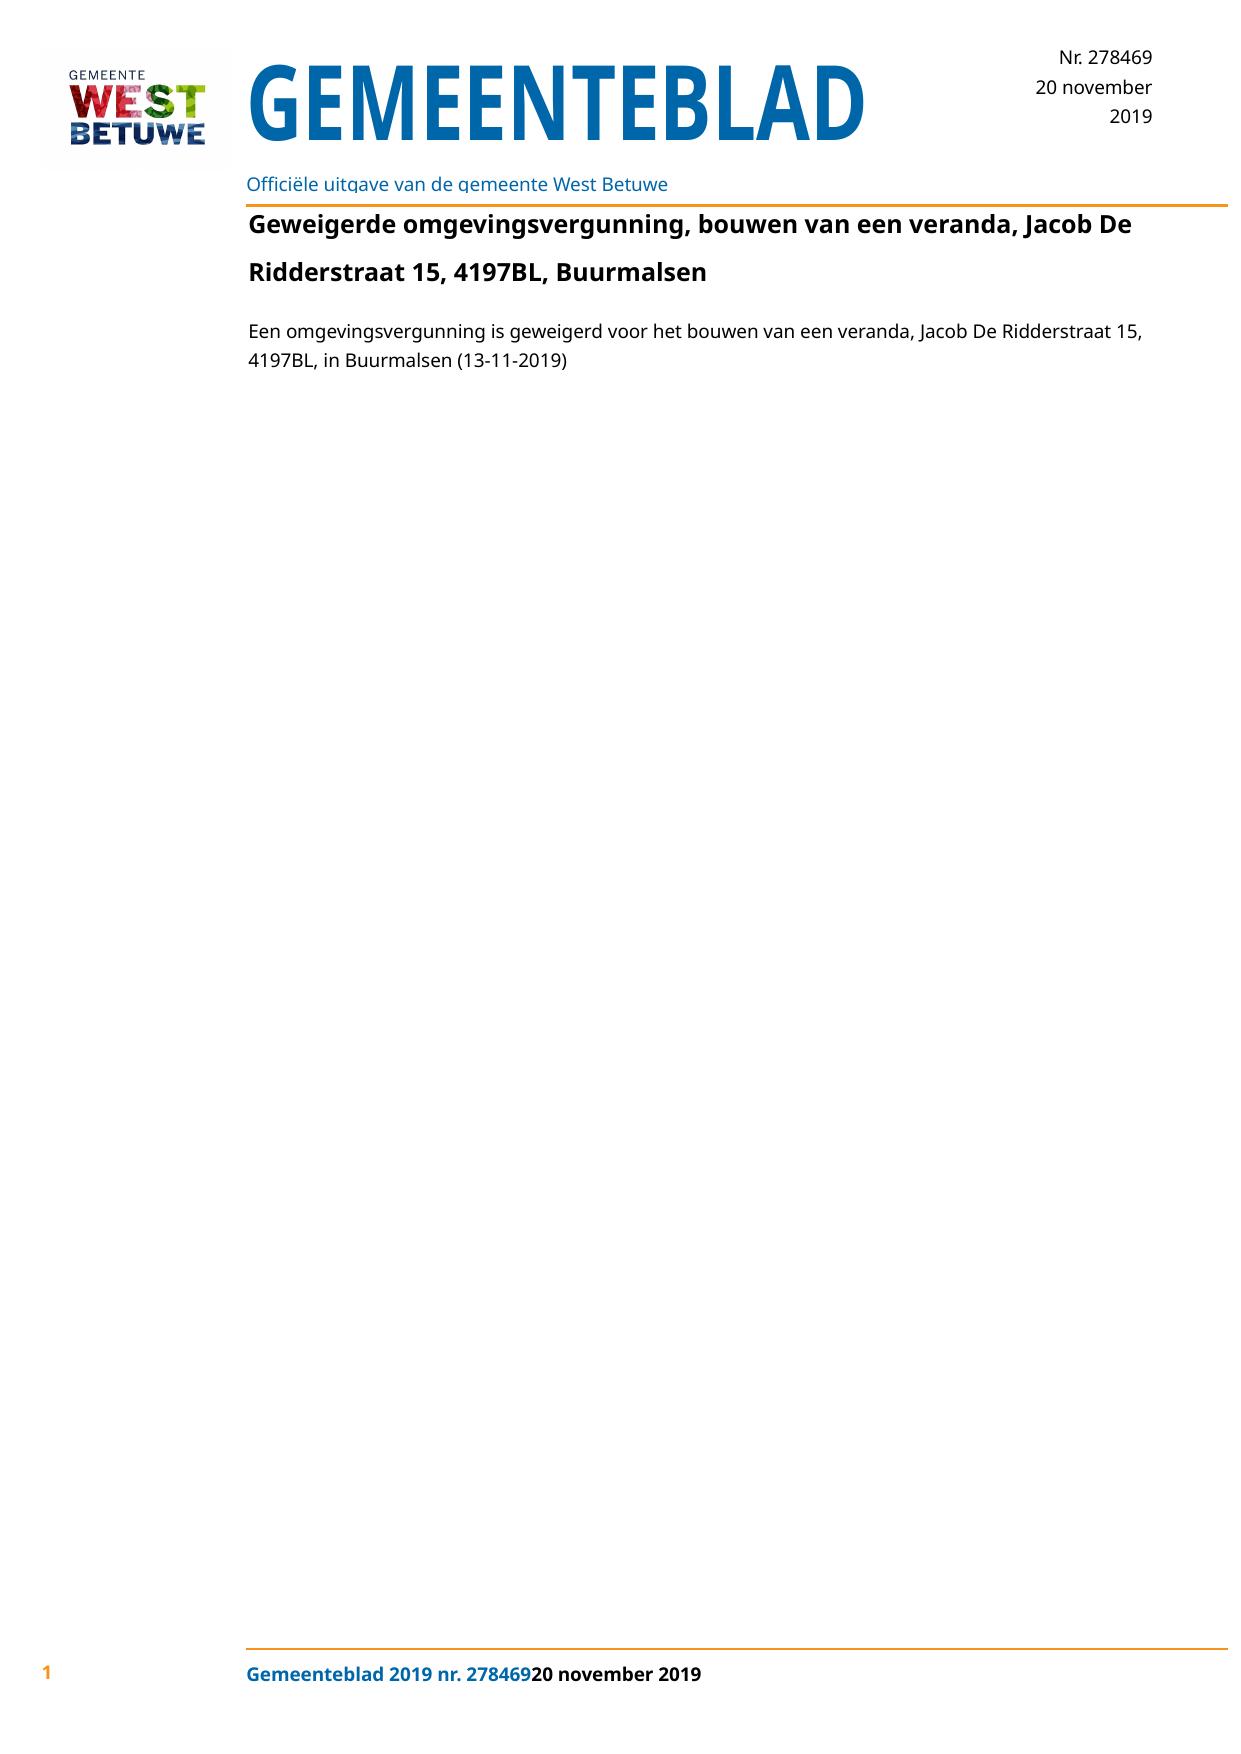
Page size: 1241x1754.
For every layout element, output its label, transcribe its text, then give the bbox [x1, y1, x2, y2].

text Een omgevingsvergunning is geweigerd voor het bouwen van een veranda, Jacob De Ridderstraat 15, 4197BL, in Buurmalsen (13-11-2019) [248, 318, 1152, 373]
text Geweigerde omgevingsvergunning, bouwen van een veranda, Jacob De Ridderstraat 15, 4197BL, Buurmalsen [248, 207, 1152, 288]
picture [41, 47, 231, 172]
